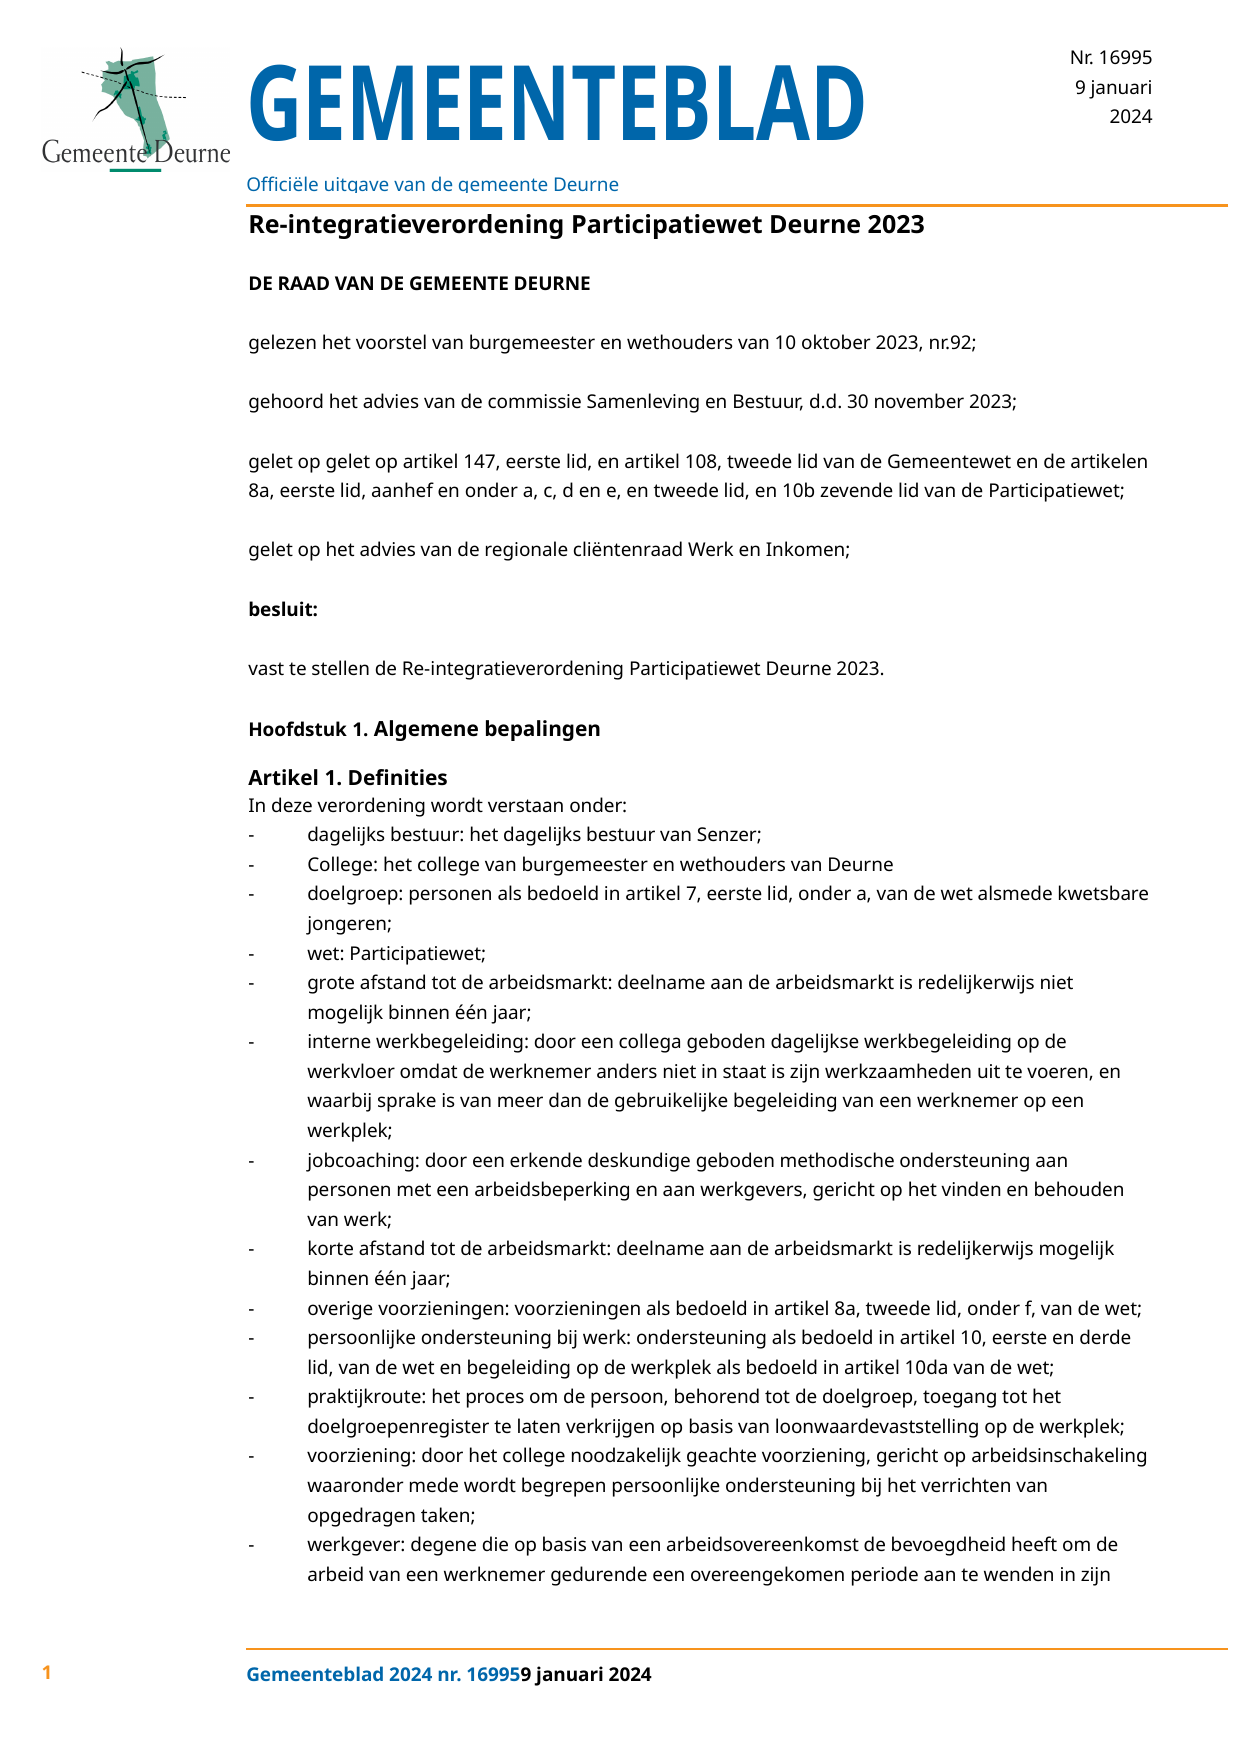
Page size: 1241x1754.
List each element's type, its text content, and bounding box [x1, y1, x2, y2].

list persoonlijke ondersteuning bij werk: ondersteuning als bedoeld in artikel 10, eerste en derde lid, van de wet en begeleiding op de werkplek als bedoeld in artikel 10da van de wet; [248, 1324, 1152, 1379]
list korte afstand tot de arbeidsmarkt: deelname aan de arbeidsmarkt is redelijkerwijs mogelijk binnen één jaar; [248, 1236, 1152, 1291]
text In deze verordening wordt verstaan onder: [248, 792, 1152, 817]
text Hoofdstuk 1. Algemene bepalingen [248, 714, 1152, 742]
text Artikel 1. Definities [248, 763, 1152, 792]
text gehoord het advies van de commissie Samenleving en Bestuur, d.d. 30 november 2023; [248, 389, 1152, 414]
text DE RAAD VAN DE GEMEENTE DEURNE [248, 270, 1152, 296]
picture [41, 47, 231, 172]
list voorziening: door het college noodzakelijk geachte voorziening, gericht op arbeidsinschakeling waaronder mede wordt begrepen persoonlijke ondersteuning bij het verrichten van opgedragen taken; [248, 1443, 1152, 1527]
text gelezen het voorstel van burgemeester en wethouders van 10 oktober 2023, nr.92; [248, 329, 1152, 355]
list dagelijks bestuur: het dagelijks bestuur van Senzer; [248, 821, 1152, 847]
list jobcoaching: door een erkende deskundige geboden methodische ondersteuning aan personen met een arbeidsbeperking en aan werkgevers, gericht op het vinden en behouden van werk; [248, 1147, 1152, 1232]
list College: het college van burgemeester en wethouders van Deurne [248, 851, 1152, 877]
text gelet op gelet op artikel 147, eerste lid, en artikel 108, tweede lid van de Gemeentewet en de artikelen 8a, eerste lid, aanhef en onder a, c, d en e, en tweede lid, en 10b zevende lid van de Participatiewet; [248, 448, 1152, 503]
text gelet op het advies van de regionale cliëntenraad Werk en Inkomen; [248, 537, 1152, 562]
text Re-integratieverordening Participatiewet Deurne 2023 [248, 207, 1152, 241]
list interne werkbegeleiding: door een collega geboden dagelijkse werkbegeleiding op de werkvloer omdat de werknemer anders niet in staat is zijn werkzaamheden uit te voeren, en waarbij sprake is van meer dan de gebruikelijke begeleiding van een werknemer op een werkplek; [248, 1028, 1152, 1143]
list overige voorzieningen: voorzieningen als bedoeld in artikel 8a, tweede lid, onder f, van de wet; [248, 1295, 1152, 1320]
list doelgroep: personen als bedoeld in artikel 7, eerste lid, onder a, van de wet alsmede kwetsbare jongeren; [248, 881, 1152, 936]
list praktijkroute: het proces om de persoon, behorend tot de doelgroep, toegang tot het doelgroepenregister te laten verkrijgen op basis van loonwaardevaststelling op de werkplek; [248, 1383, 1152, 1439]
list wet: Participatiewet; [248, 940, 1152, 965]
text vast te stellen de Re-integratieverordening Participatiewet Deurne 2023. [248, 655, 1152, 681]
list grote afstand tot de arbeidsmarkt: deelname aan de arbeidsmarkt is redelijkerwijs niet mogelijk binnen één jaar; [248, 969, 1152, 1024]
text besluit: [248, 596, 1152, 621]
list werkgever: degene die op basis van een arbeidsovereenkomst de bevoegdheid heeft om de arbeid van een werknemer gedurende een overeengekomen periode aan te wenden in zijn [248, 1531, 1152, 1587]
